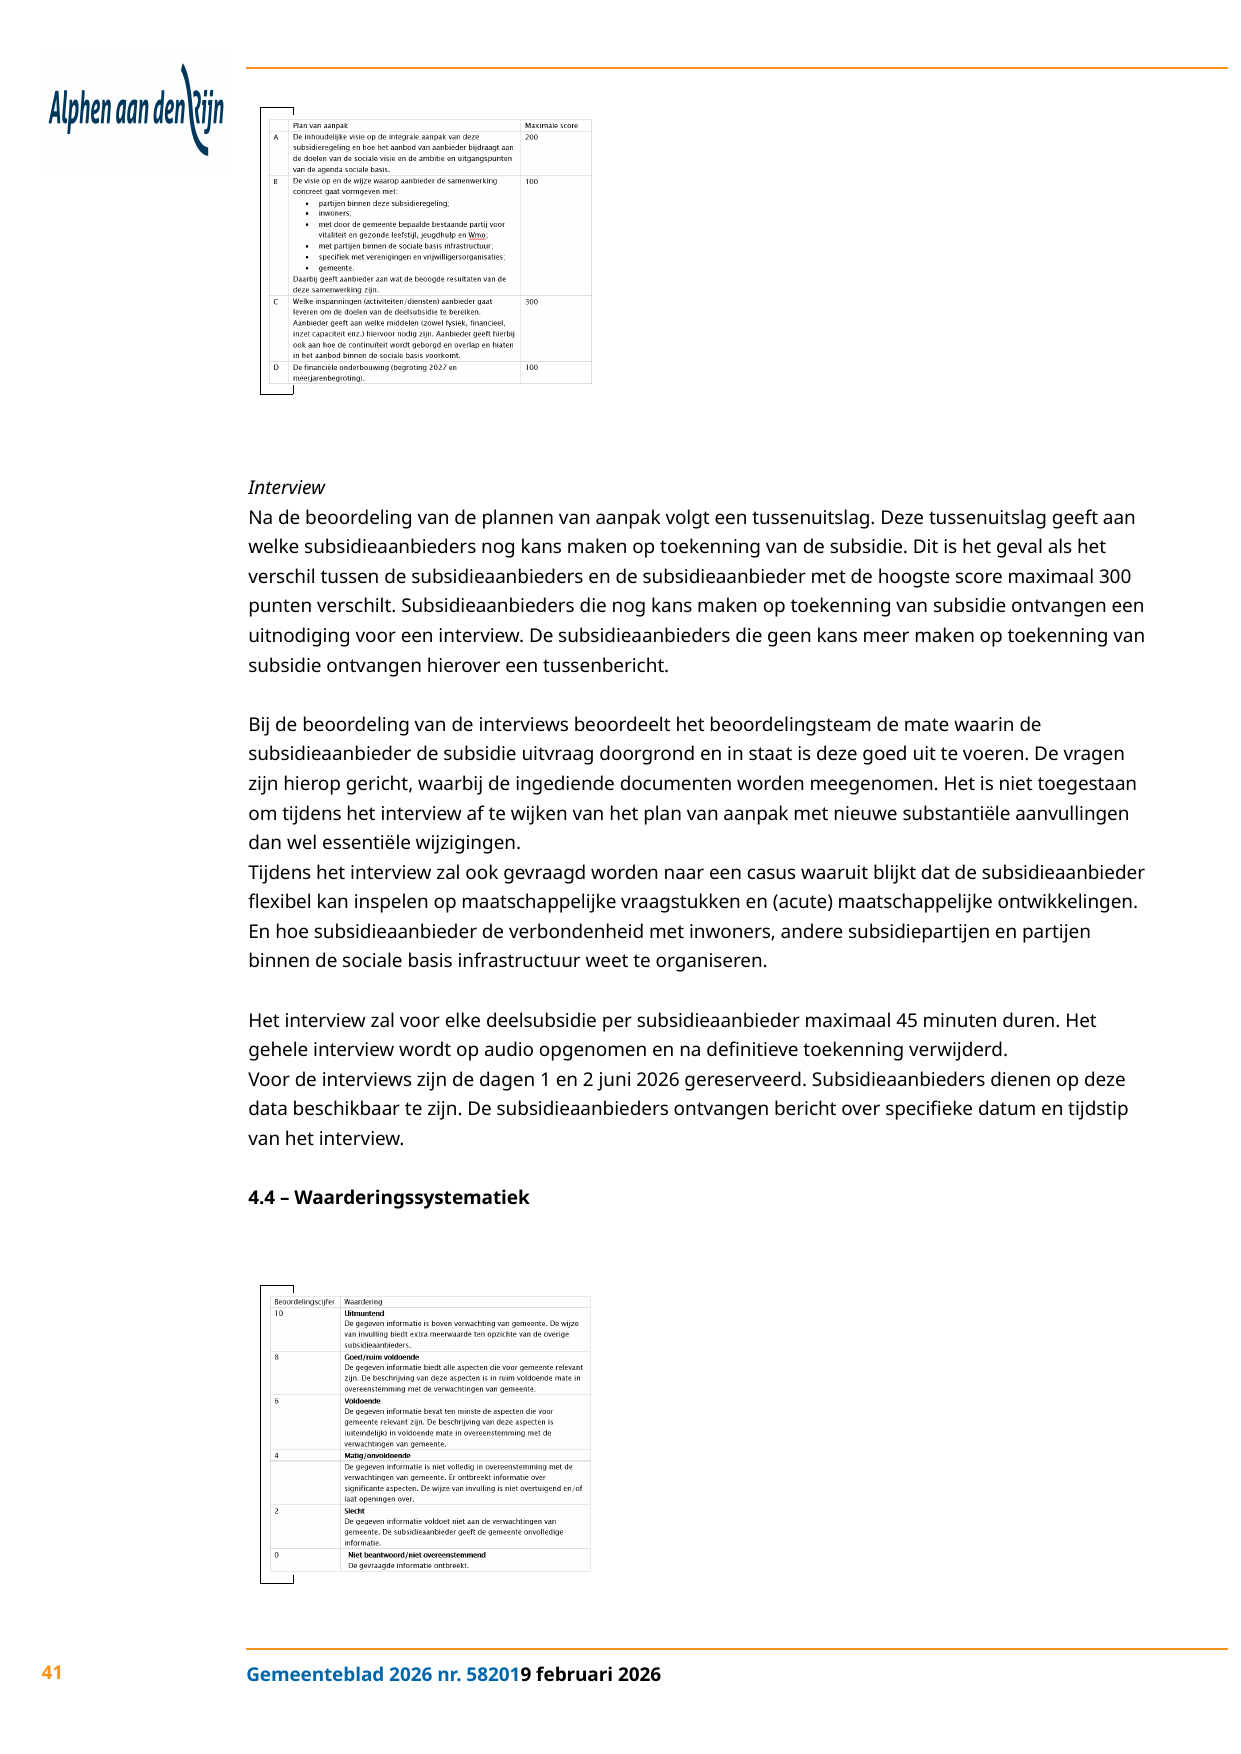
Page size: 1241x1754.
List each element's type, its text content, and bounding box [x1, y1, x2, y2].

text Interview [248, 474, 1152, 500]
picture [268, 115, 594, 385]
picture [268, 1293, 594, 1575]
picture [41, 47, 231, 172]
text 4.4 – Waarderingssystematiek [248, 1184, 1152, 1210]
text Bij de beoordeling van de interviews beoordeelt het beoordelingsteam de mate waarin de subsidieaanbieder de subsidie uitvraag doorgrond en in staat is deze goed uit te voeren. De vragen zijn hierop gericht, waarbij de ingediende documenten worden meegenomen. Het is niet toegestaan om tijdens het interview af te wijken van het plan van aanpak met nieuwe substantiële aanvullingen dan wel essentiële wijzigingen. [248, 711, 1152, 855]
text Voor de interviews zijn de dagen 1 en 2 juni 2026 gereserveerd. Subsidieaanbieders dienen op deze data beschikbaar te zijn. De subsidieaanbieders ontvangen bericht over specifieke datum en tijdstip van het interview. [248, 1066, 1152, 1151]
text Tijdens het interview zal ook gevraagd worden naar een casus waaruit blijkt dat de subsidieaanbieder flexibel kan inspelen op maatschappelijke vraagstukken en (acute) maatschappelijke ontwikkelingen. En hoe subsidieaanbieder de verbondenheid met inwoners, andere subsidiepartijen en partijen binnen de sociale basis infrastructuur weet te organiseren. [248, 859, 1152, 973]
text Het interview zal voor elke deelsubsidie per subsidieaanbieder maximaal 45 minuten duren. Het gehele interview wordt op audio opgenomen en na definitieve toekenning verwijderd. [248, 1007, 1152, 1062]
text Na de beoordeling van de plannen van aanpak volgt een tussenuitslag. Deze tussenuitslag geeft aan welke subsidieaanbieders nog kans maken op toekenning van de subsidie. Dit is het geval als het verschil tussen de subsidieaanbieders en de subsidieaanbieder met de hoogste score maximaal 300 punten verschilt. Subsidieaanbieders die nog kans maken op toekenning van subsidie ontvangen een uitnodiging voor een interview. De subsidieaanbieders die geen kans meer maken op toekenning van subsidie ontvangen hierover een tussenbericht. [248, 504, 1152, 678]
